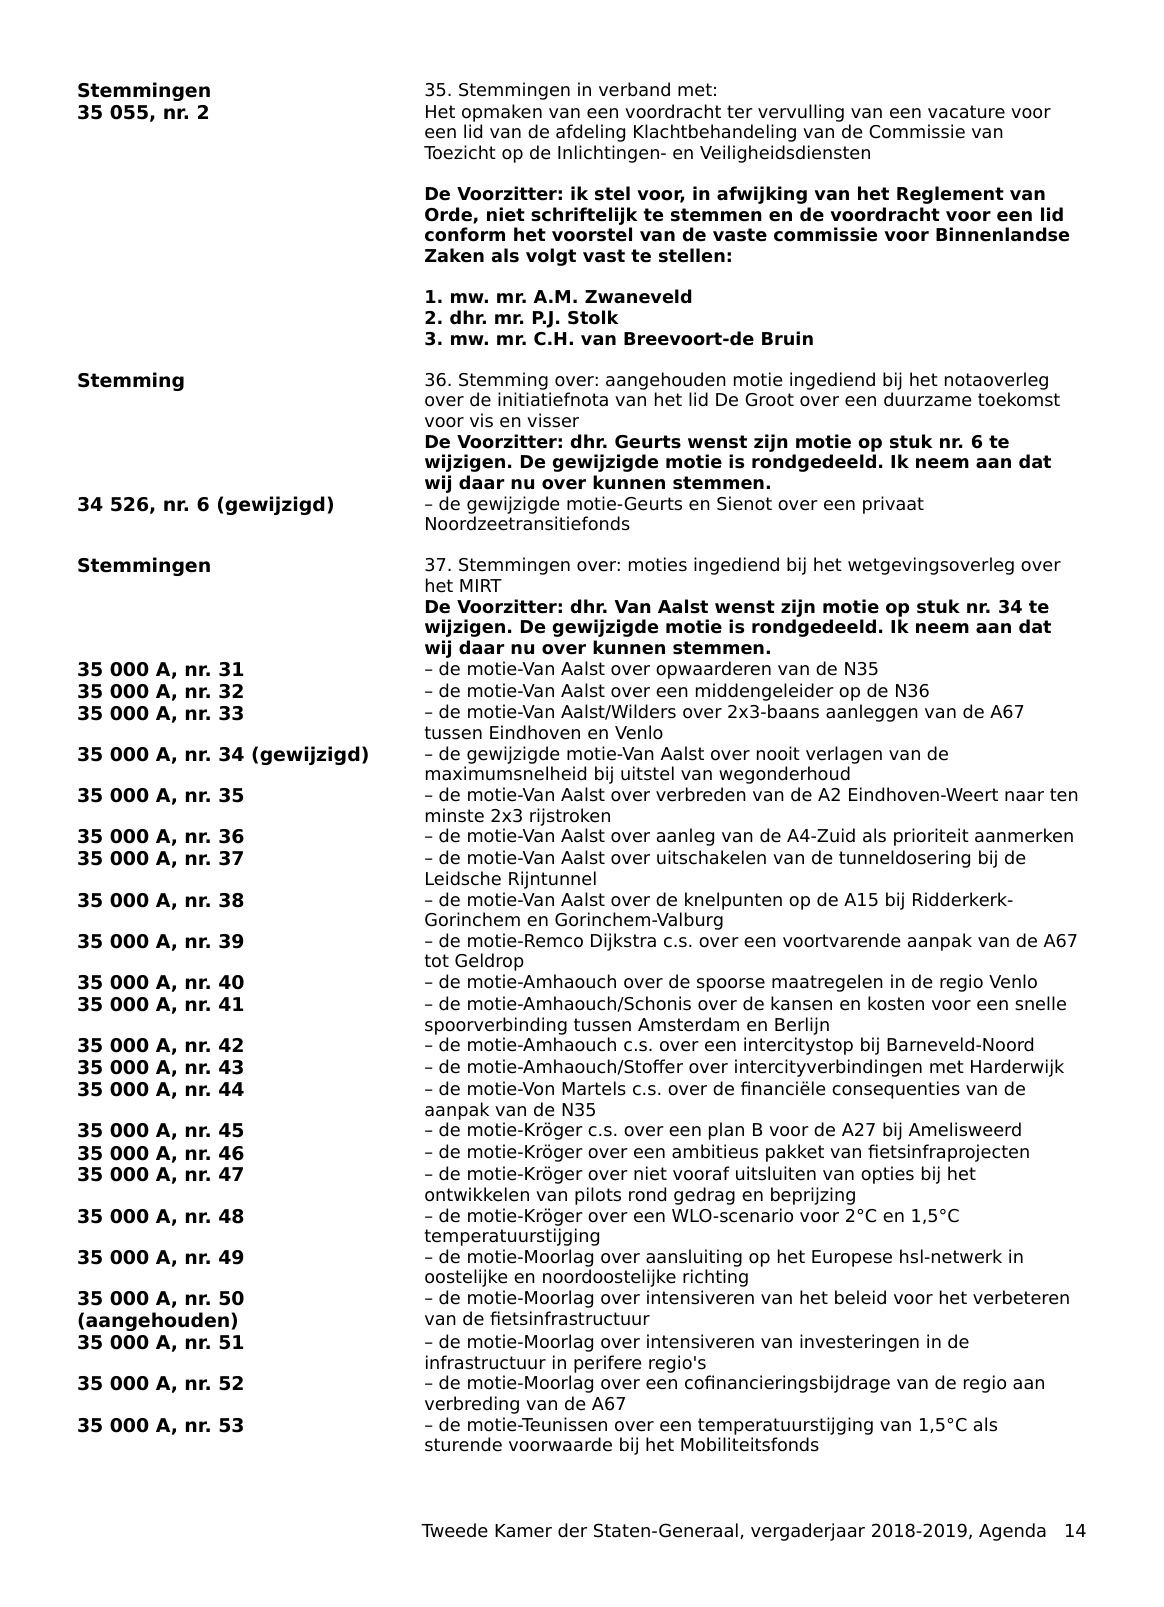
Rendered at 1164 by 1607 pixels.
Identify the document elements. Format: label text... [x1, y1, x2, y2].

table_cell 35. Stemmingen in verband met: [418, 80, 1087, 102]
table_cell [401, 659, 418, 681]
table_cell – de motie-Kröger over een ambitieus pakket van fietsinfraprojecten [418, 1143, 1087, 1164]
table_cell 35 000 A, nr. 32 [77, 681, 401, 702]
table_cell – de motie-Teunissen over een temperatuurstijging van 1,5°C als sturende voorwaarde bij het Mobiliteitsfonds [418, 1415, 1087, 1456]
table_cell [401, 597, 418, 658]
table_cell [401, 59, 418, 80]
table_cell [401, 1120, 418, 1142]
table_cell – de motie-Van Aalst over de knelpunten op de A15 bij Ridderkerk-Gorinchem en Gorinchem-Valburg [418, 890, 1087, 931]
table_cell [401, 287, 418, 308]
table_cell – de motie-Van Aalst over uitschakelen van de tunneldosering bij de Leidsche Rijntunnel [418, 848, 1087, 889]
table_cell – de motie-Remco Dijkstra c.s. over een voortvarende aanpak van de A67 tot Geldrop [418, 931, 1087, 972]
table_cell 35 000 A, nr. 31 [77, 659, 401, 681]
table_cell 35 000 A, nr. 39 [77, 931, 401, 972]
table_cell [401, 1057, 418, 1079]
table_cell [77, 349, 401, 370]
table_cell 35 000 A, nr. 37 [77, 848, 401, 889]
table_cell – de motie-Van Aalst over opwaarderen van de N35 [418, 659, 1087, 681]
table_cell 35 000 A, nr. 49 [77, 1247, 401, 1288]
table_cell 35 000 A, nr. 44 [77, 1079, 401, 1120]
table_cell 35 000 A, nr. 40 [77, 972, 401, 994]
table_cell [401, 681, 418, 702]
table_cell [401, 703, 418, 744]
table_cell [401, 102, 418, 163]
table_cell [418, 535, 1087, 555]
table_cell [401, 1206, 418, 1247]
table_cell Het opmaken van een voordracht ter vervulling van een vacature voor een lid van de afdeling Klachtbehandeling van de Commissie van Toezicht op de Inlichtingen- en Veiligheidsdiensten [418, 102, 1087, 163]
table_cell [401, 1415, 418, 1456]
table_cell [401, 184, 418, 267]
table_cell [401, 1035, 418, 1057]
table_cell [77, 535, 401, 555]
table_cell [77, 287, 401, 308]
table_cell 35 000 A, nr. 34 (gewijzigd) [77, 744, 401, 785]
table_cell 1. mw. mr. A.M. Zwaneveld [418, 287, 1087, 308]
table_cell 35 000 A, nr. 48 [77, 1206, 401, 1247]
table_cell 3. mw. mr. C.H. van Breevoort-de Bruin [418, 329, 1087, 349]
table_cell [401, 1288, 418, 1332]
table_cell – de motie-Kröger over een WLO-scenario voor 2°C en 1,5°C temperatuurstijging [418, 1206, 1087, 1247]
table_cell [77, 432, 401, 493]
table_cell – de motie-Moorlag over een cofinancieringsbijdrage van de regio aan verbreding van de A67 [418, 1373, 1087, 1414]
table_cell – de motie-Amhaouch/Schonis over de kansen en kosten voor een snelle spoorverbinding tussen Amsterdam en Berlijn [418, 994, 1087, 1035]
table_cell – de motie-Amhaouch/Stoffer over intercityverbindingen met Harderwijk [418, 1057, 1087, 1079]
table_cell [401, 1164, 418, 1206]
table_cell – de motie-Van Aalst/Wilders over 2x3-baans aanleggen van de A67 tussen Eindhoven en Venlo [418, 703, 1087, 744]
table_cell 35 000 A, nr. 52 [77, 1373, 401, 1414]
table_cell 35 000 A, nr. 50 (aangehouden) [77, 1288, 401, 1332]
table_cell 35 000 A, nr. 41 [77, 994, 401, 1035]
table_cell [401, 267, 418, 287]
table_cell [401, 1332, 418, 1373]
table_cell De Voorzitter: dhr. Geurts wenst zijn motie op stuk nr. 6 te wijzigen. De gewijzigde motie is rondgedeeld. Ik neem aan dat wij daar nu over kunnen stemmen. [418, 432, 1087, 493]
table_cell [401, 744, 418, 785]
table_cell – de motie-Amhaouch over de spoorse maatregelen in de regio Venlo [418, 972, 1087, 994]
table_cell 35 000 A, nr. 36 [77, 826, 401, 848]
table_cell – de motie-Van Aalst over verbreden van de A2 Eindhoven-Weert naar ten minste 2x3 rijstroken [418, 785, 1087, 826]
table_cell [401, 994, 418, 1035]
table_cell [77, 184, 401, 267]
table_cell – de gewijzigde motie-Van Aalst over nooit verlagen van de maximumsnelheid bij uitstel van wegonderhoud [418, 744, 1087, 785]
table_cell De Voorzitter: ik stel voor, in afwijking van het Reglement van Orde, niet schriftelijk te stemmen en de voordracht voor een lid conform het voorstel van de vaste commissie voor Binnenlandse Zaken als volgt vast te stellen: [418, 184, 1087, 267]
table_cell [77, 164, 401, 184]
table_cell 35 000 A, nr. 51 [77, 1332, 401, 1373]
table_cell 35 055, nr. 2 [77, 102, 401, 163]
table_cell [418, 267, 1087, 287]
table_cell [401, 308, 418, 328]
table_cell [401, 164, 418, 184]
table_cell 35 000 A, nr. 45 [77, 1120, 401, 1142]
table_cell [77, 59, 401, 80]
table_cell [418, 349, 1087, 370]
table_cell 2. dhr. mr. P.J. Stolk [418, 308, 1087, 328]
table_cell [401, 535, 418, 555]
table_cell [401, 1143, 418, 1164]
table_cell Stemmingen [77, 555, 401, 597]
table_cell – de motie-Moorlag over intensiveren van het beleid voor het verbeteren van de fietsinfrastructuur [418, 1288, 1087, 1332]
table_cell 34 526, nr. 6 (gewijzigd) [77, 494, 401, 535]
table_cell [418, 59, 1087, 80]
table_cell De Voorzitter: dhr. Van Aalst wenst zijn motie op stuk nr. 34 te wijzigen. De gewijzigde motie is rondgedeeld. Ik neem aan dat wij daar nu over kunnen stemmen. [418, 597, 1087, 658]
table_cell [77, 597, 401, 658]
table_cell [401, 370, 418, 432]
table_cell [401, 1247, 418, 1288]
table_cell [401, 80, 418, 102]
table_cell 35 000 A, nr. 33 [77, 703, 401, 744]
table_cell [401, 848, 418, 889]
table_cell [401, 1373, 418, 1414]
table_cell – de motie-Kröger c.s. over een plan B voor de A27 bij Amelisweerd [418, 1120, 1087, 1142]
table_cell [77, 308, 401, 328]
table_cell – de motie-Moorlag over aansluiting op het Europese hsl-netwerk in oostelijke en noordoostelijke richting [418, 1247, 1087, 1288]
table_cell [401, 1079, 418, 1120]
table_cell [401, 349, 418, 370]
table_cell 35 000 A, nr. 38 [77, 890, 401, 931]
table_cell [401, 494, 418, 535]
table_cell [401, 432, 418, 493]
table_cell – de motie-Van Aalst over aanleg van de A4-Zuid als prioriteit aanmerken [418, 826, 1087, 848]
table_cell [401, 931, 418, 972]
table_cell [77, 329, 401, 349]
table_cell 35 000 A, nr. 42 [77, 1035, 401, 1057]
table_cell [418, 164, 1087, 184]
table_cell 35 000 A, nr. 53 [77, 1415, 401, 1456]
table_cell – de gewijzigde motie-Geurts en Sienot over een privaat Noordzeetransitiefonds [418, 494, 1087, 535]
table_cell 35 000 A, nr. 43 [77, 1057, 401, 1079]
table_cell [77, 267, 401, 287]
table_cell – de motie-Moorlag over intensiveren van investeringen in de infrastructuur in perifere regio's [418, 1332, 1087, 1373]
table_cell [401, 890, 418, 931]
table_cell [401, 826, 418, 848]
table_cell 35 000 A, nr. 46 [77, 1143, 401, 1164]
table_cell 36. Stemming over: aangehouden motie ingediend bij het notaoverleg over de initiatiefnota van het lid De Groot over een duurzame toekomst voor vis en visser [418, 370, 1087, 432]
table_cell [401, 785, 418, 826]
table_cell [401, 972, 418, 994]
table_cell – de motie-Von Martels c.s. over de financiële consequenties van de aanpak van de N35 [418, 1079, 1087, 1120]
table_cell 35 000 A, nr. 47 [77, 1164, 401, 1206]
table_cell [401, 555, 418, 597]
table_cell [401, 329, 418, 349]
table_cell – de motie-Van Aalst over een middengeleider op de N36 [418, 681, 1087, 702]
table_cell Stemming [77, 370, 401, 432]
table_cell – de motie-Amhaouch c.s. over een intercitystop bij Barneveld-Noord [418, 1035, 1087, 1057]
table_cell 37. Stemmingen over: moties ingediend bij het wetgevingsoverleg over het MIRT [418, 555, 1087, 597]
table_cell – de motie-Kröger over niet vooraf uitsluiten van opties bij het ontwikkelen van pilots rond gedrag en beprijzing [418, 1164, 1087, 1206]
table_cell 35 000 A, nr. 35 [77, 785, 401, 826]
table_cell Stemmingen [77, 80, 401, 102]
